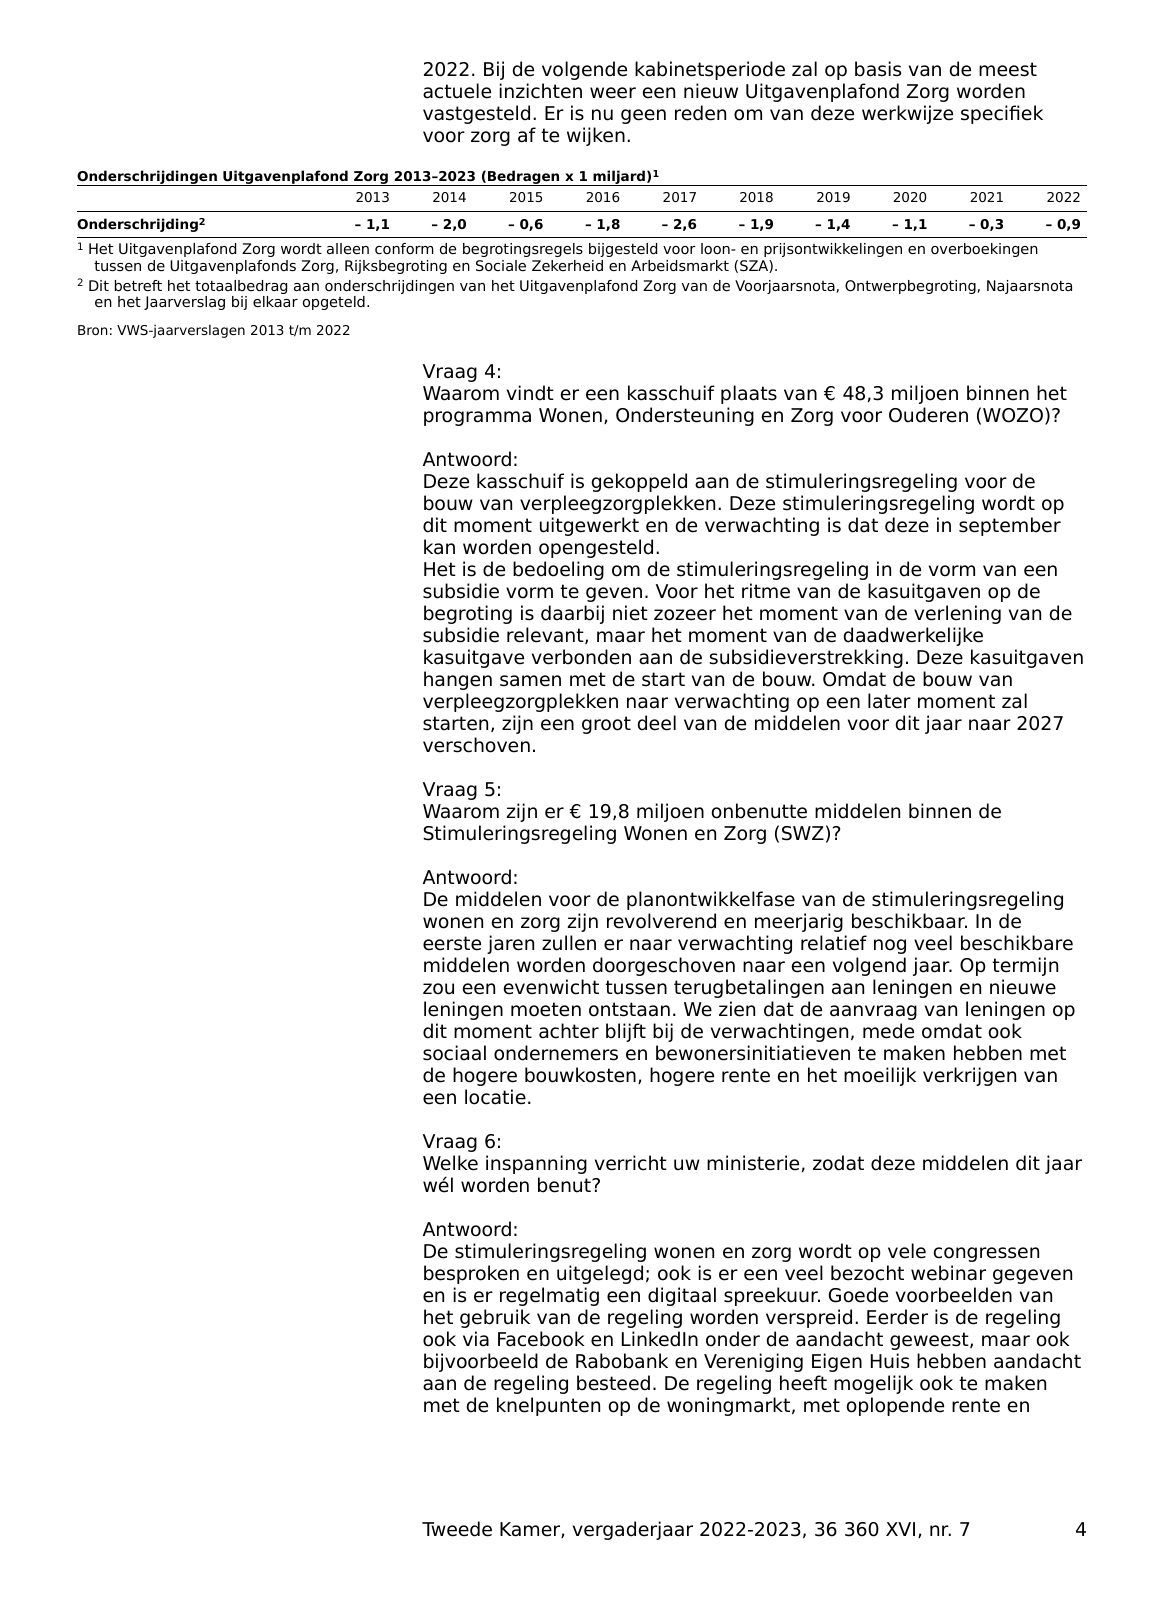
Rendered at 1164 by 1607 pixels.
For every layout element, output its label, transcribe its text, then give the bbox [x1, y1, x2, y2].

table_cell – 2,0 [396, 212, 472, 237]
table_cell 2021 [933, 186, 1010, 211]
table_cell – 0,9 [1010, 212, 1087, 237]
table_cell 2013 [319, 186, 396, 211]
table_cell – 1,9 [703, 212, 779, 237]
text De middelen voor de planontwikkelfase van de stimuleringsregeling wonen en zorg zijn revolverend en meerjarig beschikbaar. In de eerste jaren zullen er naar verwachting relatief nog veel beschikbare middelen worden doorgeschoven naar een volgend jaar. Op termijn zou een evenwicht tussen terugbetalingen aan leningen en nieuwe leningen moeten ontstaan. We zien dat de aanvraag van leningen op dit moment achter blijft bij de verwachtingen, mede omdat ook sociaal ondernemers en bewonersinitiatieven te maken hebben met de hogere bouwkosten, hogere rente en het moeilijk verkrijgen van een locatie. [422, 889, 1087, 1109]
text De stimuleringsregeling wonen en zorg wordt op vele congressen besproken en uitgelegd; ook is er een veel bezocht webinar gegeven en is er regelmatig een digitaal spreekuur. Goede voorbeelden van het gebruik van de regeling worden verspreid. Eerder is de regeling ook via Facebook en LinkedIn onder de aandacht geweest, maar ook bijvoorbeeld de Rabobank en Vereniging Eigen Huis hebben aandacht aan de regeling besteed. De regeling heeft mogelijk ook te maken met de knelpunten op de woningmarkt, met oplopende rente en [422, 1241, 1087, 1417]
text Antwoord: [422, 867, 1087, 889]
table_cell Onderschrijding2 [77, 212, 319, 237]
text Vraag 6: [422, 1131, 1087, 1153]
table_cell – 1,1 [856, 212, 933, 237]
text Antwoord: [422, 449, 1087, 471]
table_cell 2016 [549, 186, 626, 211]
text Deze kasschuif is gekoppeld aan de stimuleringsregeling voor de bouw van verpleegzorgplekken. Deze stimuleringsregeling wordt op dit moment uitgewerkt en de verwachting is dat deze in september kan worden opengesteld. [422, 471, 1087, 559]
table_cell 1 Het Uitgavenplafond Zorg wordt alleen conform de begrotingsregels bijgesteld voor loon- en prijsontwikkelingen en overboekingen tussen de Uitgavenplafonds Zorg, Rijksbegroting en Sociale Zekerheid en Arbeidsmarkt (SZA). 2 Dit betreft het totaalbedrag aan onderschrijdingen van het Uitgavenplafond Zorg van de Voorjaarsnota, Ontwerpbegroting, Najaarsnota en het Jaarverslag bij elkaar opgeteld. Bron: VWS-jaarverslagen 2013 t/m 2022 [77, 238, 1087, 339]
text Vraag 4: [422, 361, 1087, 383]
table_cell 2014 [396, 186, 472, 211]
table_cell 2015 [473, 186, 549, 211]
table_header Onderschrijdingen Uitgavenplafond Zorg 2013–2023 (Bedragen x 1 miljard)1 [77, 169, 1087, 184]
table_cell – 0,6 [473, 212, 549, 237]
text Welke inspanning verricht uw ministerie, zodat deze middelen dit jaar wél worden benut? [422, 1153, 1087, 1197]
table_cell – 2,6 [626, 212, 703, 237]
table_cell 2018 [703, 186, 779, 211]
table_cell – 1,8 [549, 212, 626, 237]
table_cell – 1,1 [319, 212, 396, 237]
table_cell 2019 [780, 186, 856, 211]
text Het is de bedoeling om de stimuleringsregeling in de vorm van een subsidie vorm te geven. Voor het ritme van de kasuitgaven op de begroting is daarbij niet zozeer het moment van de verlening van de subsidie relevant, maar het moment van de daadwerkelijke kasuitgave verbonden aan de subsidieverstrekking. Deze kasuitgaven hangen samen met de start van de bouw. Omdat de bouw van verpleegzorgplekken naar verwachting op een later moment zal starten, zijn een groot deel van de middelen voor dit jaar naar 2027 verschoven. [422, 559, 1087, 757]
table_cell – 0,3 [933, 212, 1010, 237]
table_cell 2017 [626, 186, 703, 211]
text 2022. Bij de volgende kabinetsperiode zal op basis van de meest actuele inzichten weer een nieuw Uitgavenplafond Zorg worden vastgesteld. Er is nu geen reden om van deze werkwijze specifiek voor zorg af te wijken. [422, 59, 1087, 147]
text Waarom vindt er een kasschuif plaats van € 48,3 miljoen binnen het programma Wonen, Ondersteuning en Zorg voor Ouderen (WOZO)? [422, 383, 1087, 427]
table_cell 2022 [1010, 186, 1087, 211]
table_cell 2020 [856, 186, 933, 211]
text Waarom zijn er € 19,8 miljoen onbenutte middelen binnen de Stimuleringsregeling Wonen en Zorg (SWZ)? [422, 801, 1087, 845]
text Antwoord: [422, 1219, 1087, 1241]
text Vraag 5: [422, 779, 1087, 801]
table_cell – 1,4 [780, 212, 856, 237]
table_cell [77, 186, 319, 211]
